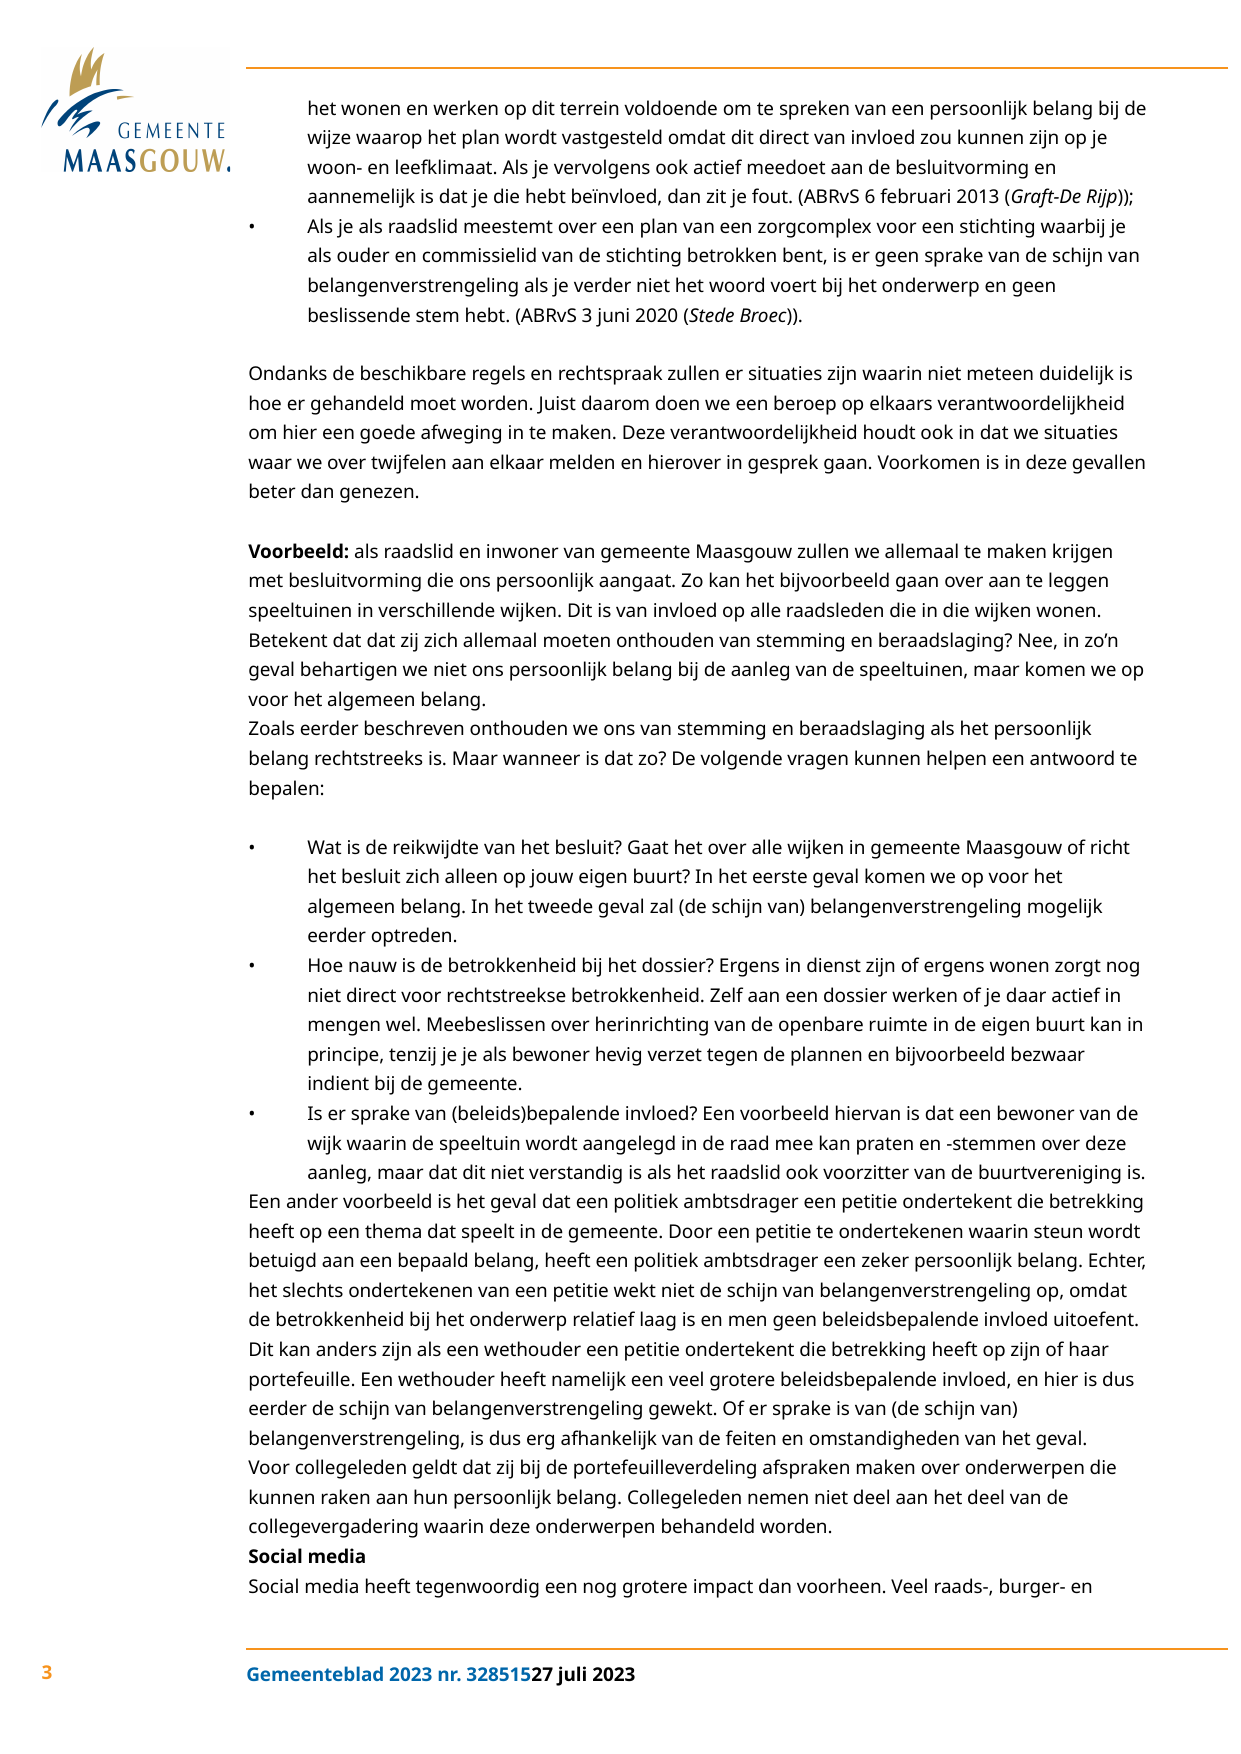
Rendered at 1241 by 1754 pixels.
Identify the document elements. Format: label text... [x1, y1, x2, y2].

text Voor collegeleden geldt dat zij bij de portefeuilleverdeling afspraken maken over onderwerpen die kunnen raken aan hun persoonlijk belang. Collegeleden nemen niet deel aan het deel van de collegevergadering waarin deze onderwerpen behandeld worden. [248, 1454, 1152, 1539]
table_header het wonen en werken op dit terrein voldoende om te spreken van een persoonlijk belang bij de wijze waarop het plan wordt vastgesteld omdat dit direct van invloed zou kunnen zijn op je woon- en leefklimaat. Als je vervolgens ook actief meedoet aan de besluitvorming en aannemelijk is dat je die hebt beïnvloed, dan zit je fout. (ABRvS 6 februari 2013 (Graft-De Rijp)); Als je als raadslid meestemt over een plan van een zorgcomplex voor een stichting waarbij je als ouder en commissielid van de stichting betrokken bent, is er geen sprake van de schijn van belangenverstrengeling als je verder niet het woord voert bij het onderwerp en geen beslissende stem hebt. (ABRvS 3 juni 2020 (Stede Broec)). [248, 95, 1152, 328]
text Een ander voorbeeld is het geval dat een politiek ambtsdrager een petitie ondertekent die betrekking heeft op een thema dat speelt in de gemeente. Door een petitie te ondertekenen waarin steun wordt betuigd aan een bepaald belang, heeft een politiek ambtsdrager een zeker persoonlijk belang. Echter, het slechts ondertekenen van een petitie wekt niet de schijn van belangenverstrengeling op, omdat de betrokkenheid bij het onderwerp relatief laag is en men geen beleidsbepalende invloed uitoefent. Dit kan anders zijn als een wethouder een petitie ondertekent die betrekking heeft op zijn of haar portefeuille. Een wethouder heeft namelijk een veel grotere beleidsbepalende invloed, en hier is dus eerder de schijn van belangenverstrengeling gewekt. Of er sprake is van (de schijn van) belangenverstrengeling, is dus erg afhankelijk van de feiten en omstandigheden van het geval. [248, 1188, 1152, 1451]
table_header Voorbeeld: als raadslid en inwoner van gemeente Maasgouw zullen we allemaal te maken krijgen met besluitvorming die ons persoonlijk aangaat. Zo kan het bijvoorbeeld gaan over aan te leggen speeltuinen in verschillende wijken. Dit is van invloed op alle raadsleden die in die wijken wonen. Betekent dat dat zij zich allemaal moeten onthouden van stemming en beraadslaging? Nee, in zo’n geval behartigen we niet ons persoonlijk belang bij de aanleg van de speeltuinen, maar komen we op voor het algemeen belang. Zoals eerder beschreven onthouden we ons van stemming en beraadslaging als het persoonlijk belang rechtstreeks is. Maar wanneer is dat zo? De volgende vragen kunnen helpen een antwoord te bepalen: Wat is de reikwijdte van het besluit? Gaat het over alle wijken in gemeente Maasgouw of richt het besluit zich alleen op jouw eigen buurt? In het eerste geval komen we op voor het algemeen belang. In het tweede geval zal (de schijn van) belangenverstrengeling mogelijk eerder optreden. Hoe nauw is de betrokkenheid bij het dossier? Ergens in dienst zijn of ergens wonen zorgt nog niet direct voor rechtstreekse betrokkenheid. Zelf aan een dossier werken of je daar actief in mengen wel. Meebeslissen over herinrichting van de openbare ruimte in de eigen buurt kan in principe, tenzij je je als bewoner hevig verzet tegen de plannen en bijvoorbeeld bezwaar indient bij de gemeente. Is er sprake van (beleids)bepalende invloed? Een voorbeeld hiervan is dat een bewoner van de wijk waarin de speeltuin wordt aangelegd in de raad mee kan praten en -stemmen over deze aanleg, maar dat dit niet verstandig is als het raadslid ook voorzitter van de buurtvereniging is. [248, 538, 1152, 1185]
picture [41, 47, 231, 172]
text Social media heeft tegenwoordig een nog grotere impact dan voorheen. Veel raads-, burger- en [248, 1573, 1152, 1598]
text Social media [248, 1543, 1152, 1569]
text Ondanks de beschikbare regels en rechtspraak zullen er situaties zijn waarin niet meteen duidelijk is hoe er gehandeld moet worden. Juist daarom doen we een beroep op elkaars verantwoordelijkheid om hier een goede afweging in te maken. Deze verantwoordelijkheid houdt ook in dat we situaties waar we over twijfelen aan elkaar melden en hierover in gesprek gaan. Voorkomen is in deze gevallen beter dan genezen. [248, 360, 1152, 504]
